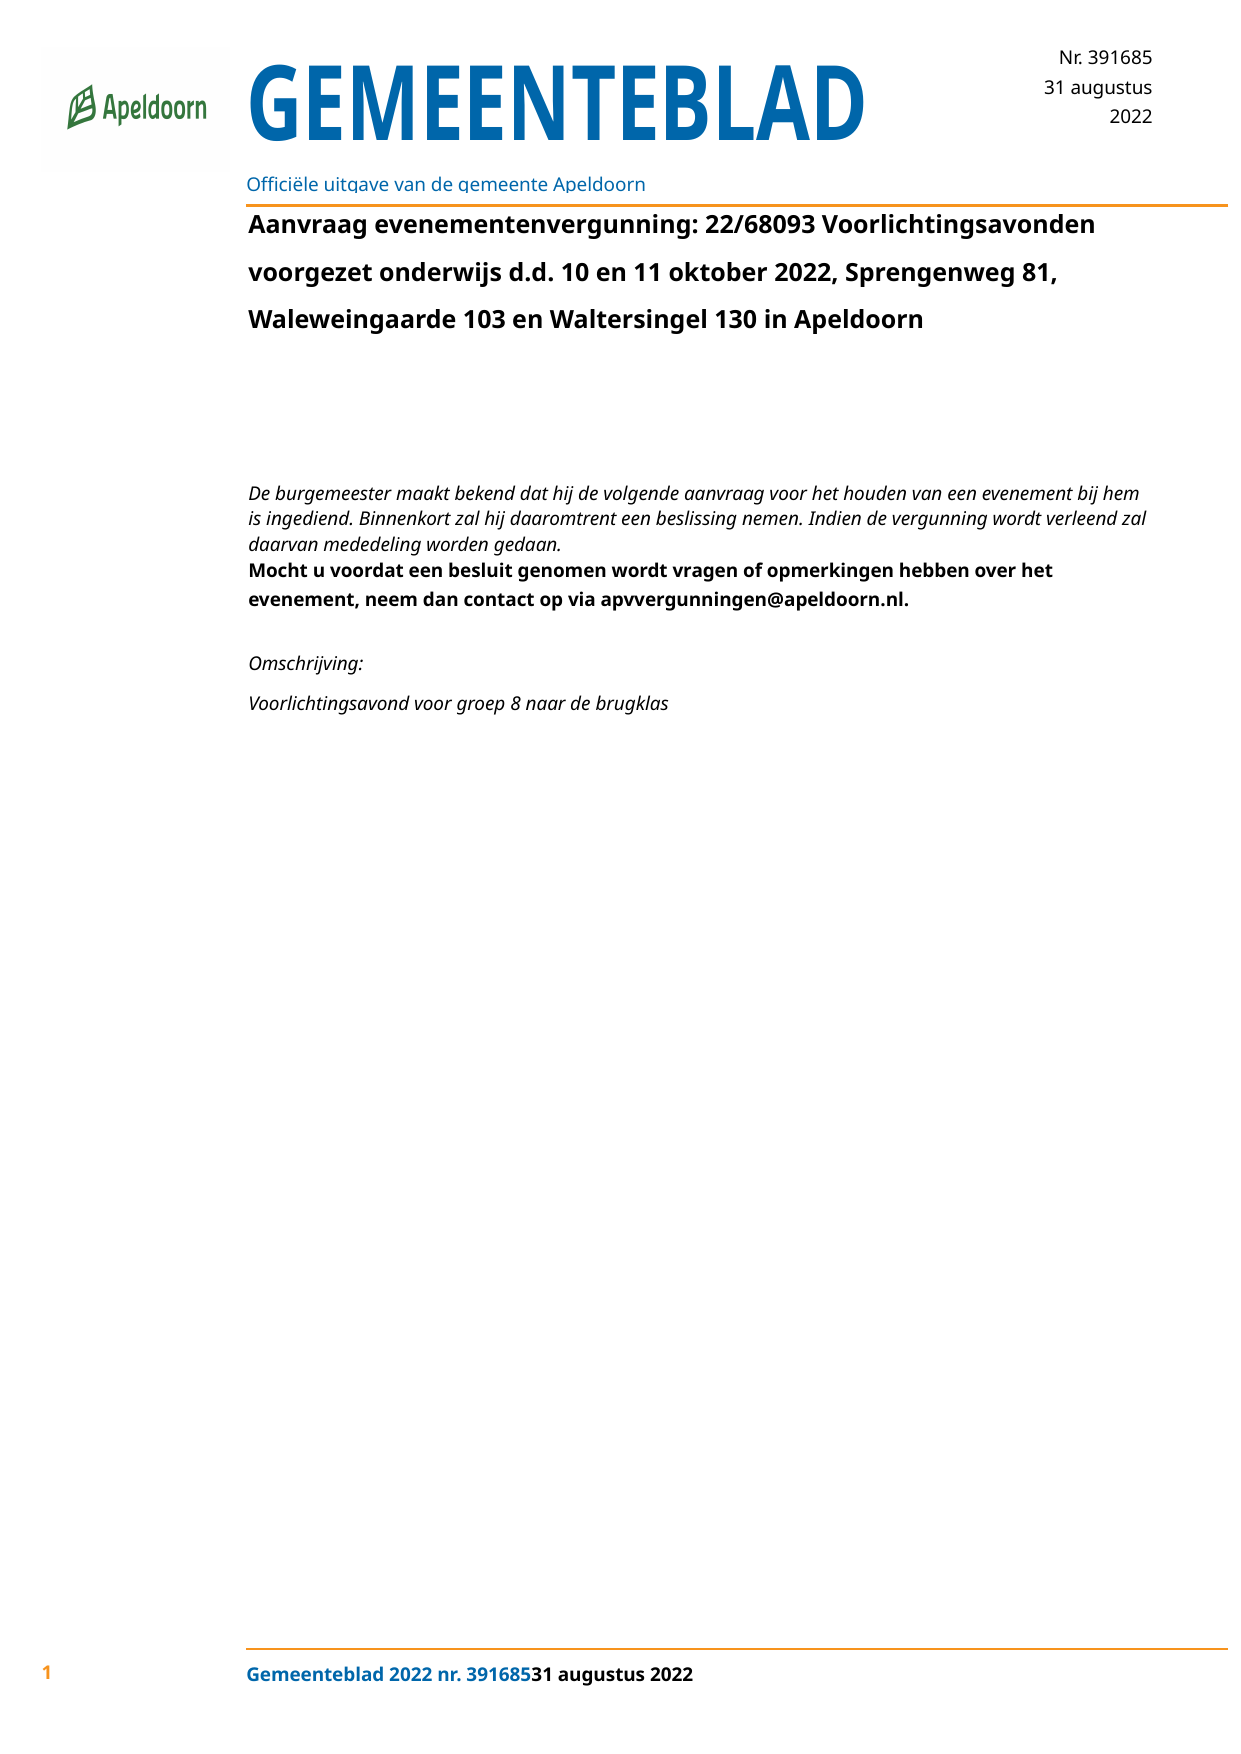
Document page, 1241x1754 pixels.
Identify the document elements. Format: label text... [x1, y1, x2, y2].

text De burgemeester maakt bekend dat hij de volgende aanvraag voor het houden van een evenement bij hem is ingediend. Binnenkort zal hij daaromtrent een beslissing nemen. Indien de vergunning wordt verleend zal daarvan mededeling worden gedaan. [248, 480, 1152, 557]
text Aanvraag evenementenvergunning: 22/68093 Voorlichtingsavonden voorgezet onderwijs d.d. 10 en 11 oktober 2022, Sprengenweg 81, Waleweingaarde 103 en Waltersingel 130 in Apeldoorn [248, 207, 1152, 336]
text Omschrijving: [248, 651, 1152, 676]
text Voorlichtingsavond voor groep 8 naar de brugklas [248, 690, 1152, 716]
text Mocht u voordat een besluit genomen wordt vragen of opmerkingen hebben over het evenement, neem dan contact op via apvvergunningen@apeldoorn.nl. [248, 557, 1152, 612]
picture [41, 47, 231, 172]
